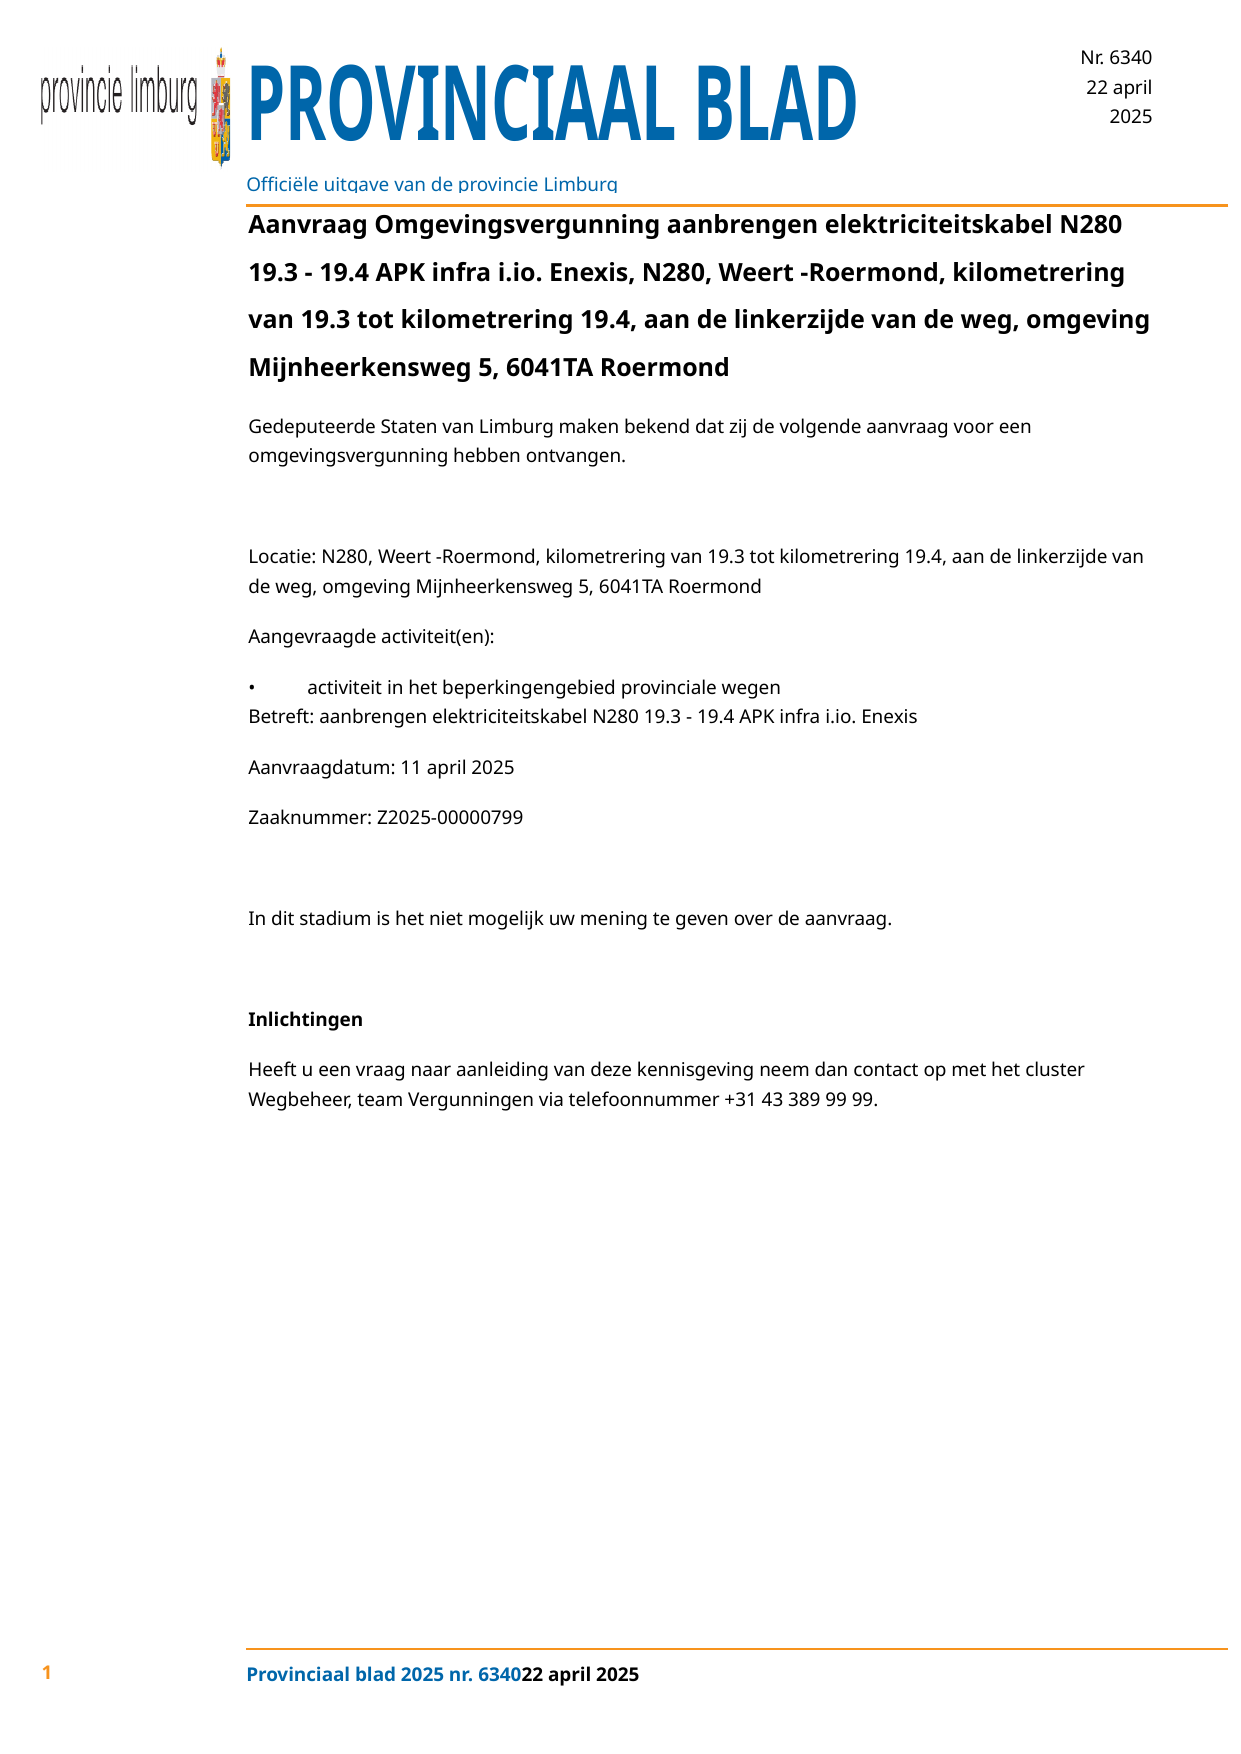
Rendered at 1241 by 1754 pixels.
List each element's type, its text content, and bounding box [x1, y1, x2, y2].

list activiteit in het beperkingengebied provinciale wegen [248, 674, 1152, 700]
text Aangevraagde activiteit(en): [248, 623, 1152, 649]
text Betreft: aanbrengen elektriciteitskabel N280 19.3 - 19.4 APK infra i.io. Enexis [248, 703, 1152, 729]
text Heeft u een vraag naar aanleiding van deze kennisgeving neem dan contact op met het cluster Wegbeheer, team Vergunningen via telefoonnummer +31 43 389 99 99. [248, 1056, 1152, 1112]
text Aanvraagdatum: 11 april 2025 [248, 754, 1152, 780]
text In dit stadium is het niet mogelijk uw mening te geven over de aanvraag. [248, 905, 1152, 931]
text Zaaknummer: Z2025-00000799 [248, 804, 1152, 830]
text Aanvraag Omgevingsvergunning aanbrengen elektriciteitskabel N280 19.3 - 19.4 APK infra i.io. Enexis, N280, Weert -Roermond, kilometrering van 19.3 tot kilometrering 19.4, aan de linkerzijde van de weg, omgeving Mijnheerkensweg 5, 6041TA Roermond [248, 207, 1152, 384]
text Gedeputeerde Staten van Limburg maken bekend dat zij de volgende aanvraag voor een omgevingsvergunning hebben ontvangen. [248, 413, 1152, 468]
picture [41, 47, 231, 172]
text Locatie: N280, Weert -Roermond, kilometrering van 19.3 tot kilometrering 19.4, aan de linkerzijde van de weg, omgeving Mijnheerkensweg 5, 6041TA Roermond [248, 543, 1152, 599]
text Inlichtingen [248, 1006, 1152, 1032]
